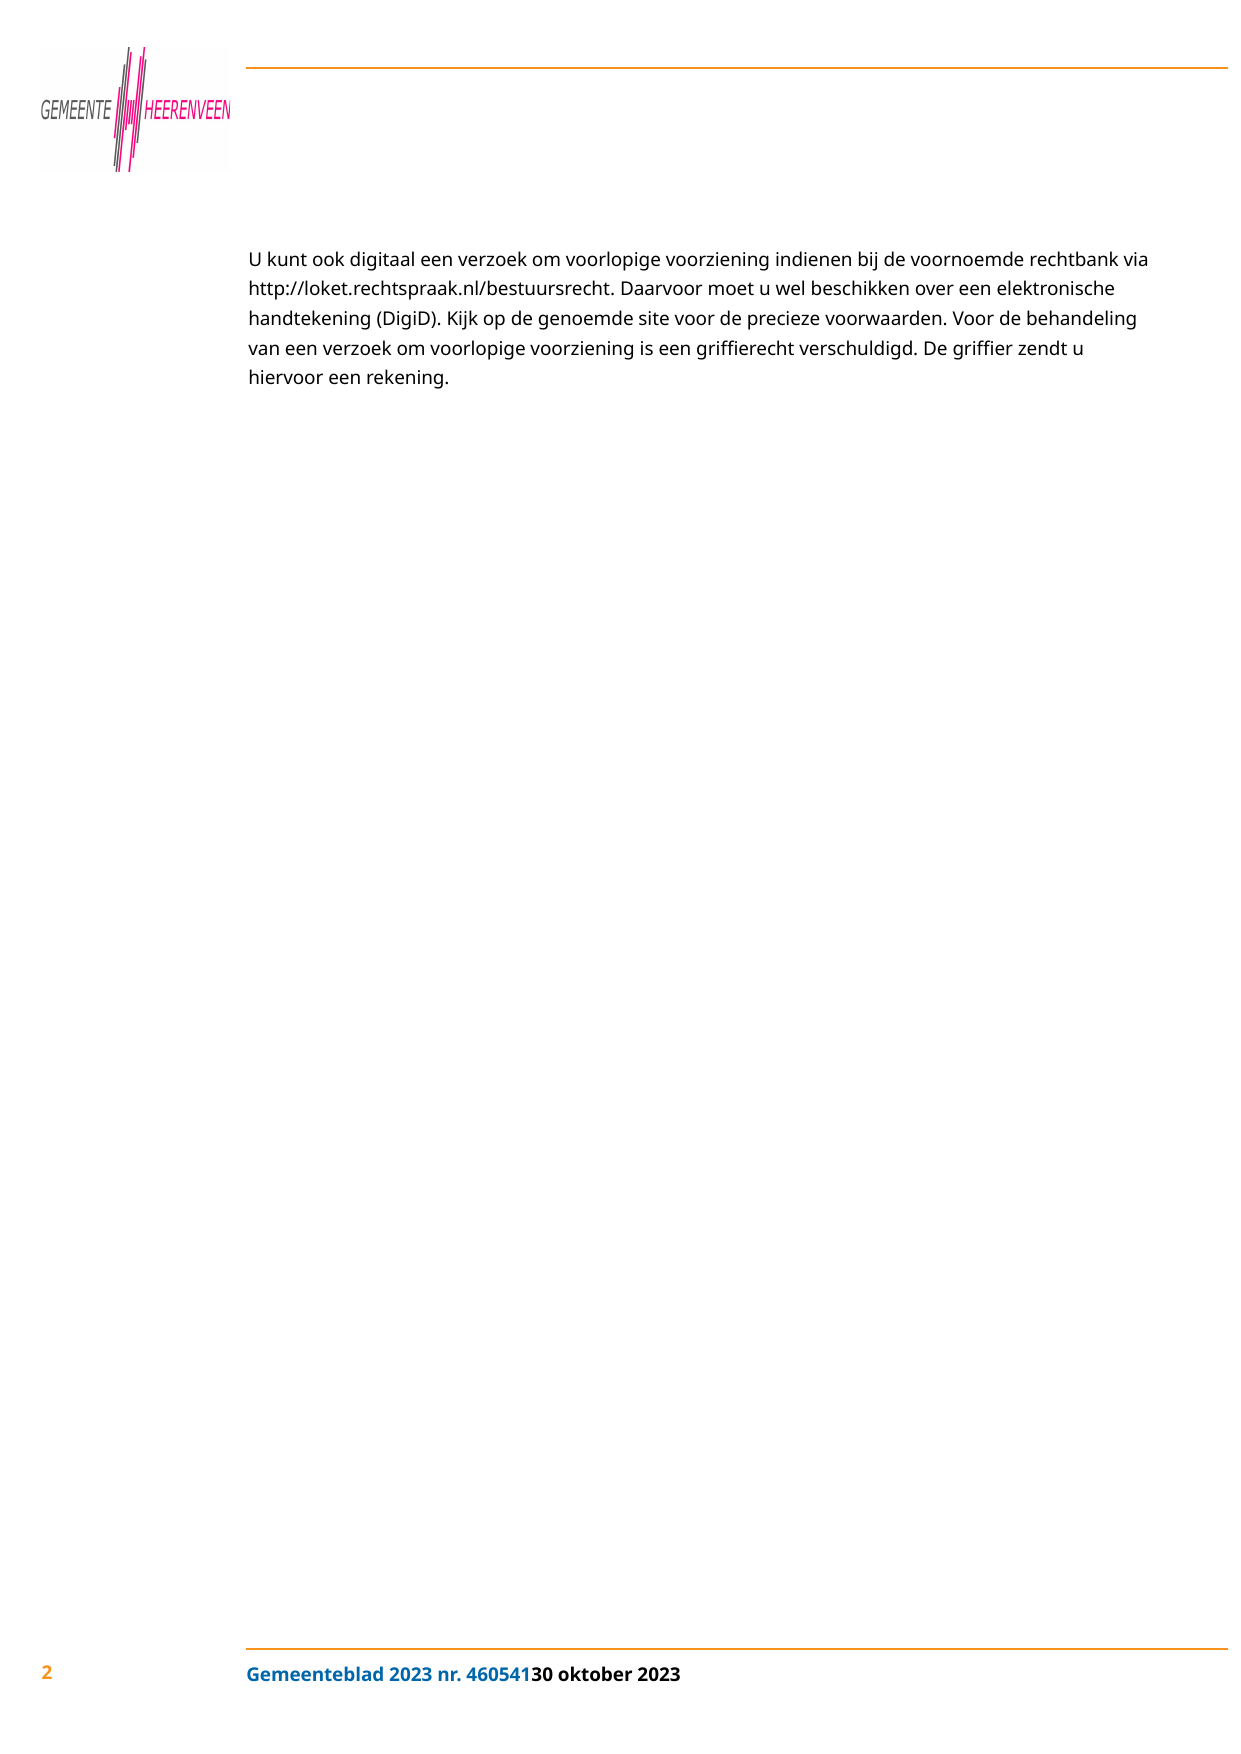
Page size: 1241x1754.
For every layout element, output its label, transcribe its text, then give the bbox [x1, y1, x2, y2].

picture [41, 47, 231, 172]
text U kunt ook digitaal een verzoek om voorlopige voorziening indienen bij de voornoemde rechtbank via http://loket.rechtspraak.nl/bestuursrecht. Daarvoor moet u wel beschikken over een elektronische handtekening (DigiD). Kijk op de genoemde site voor de precieze voorwaarden. Voor de behandeling van een verzoek om voorlopige voorziening is een griffierecht verschuldigd. De griffier zendt u hiervoor een rekening. [248, 246, 1152, 390]
